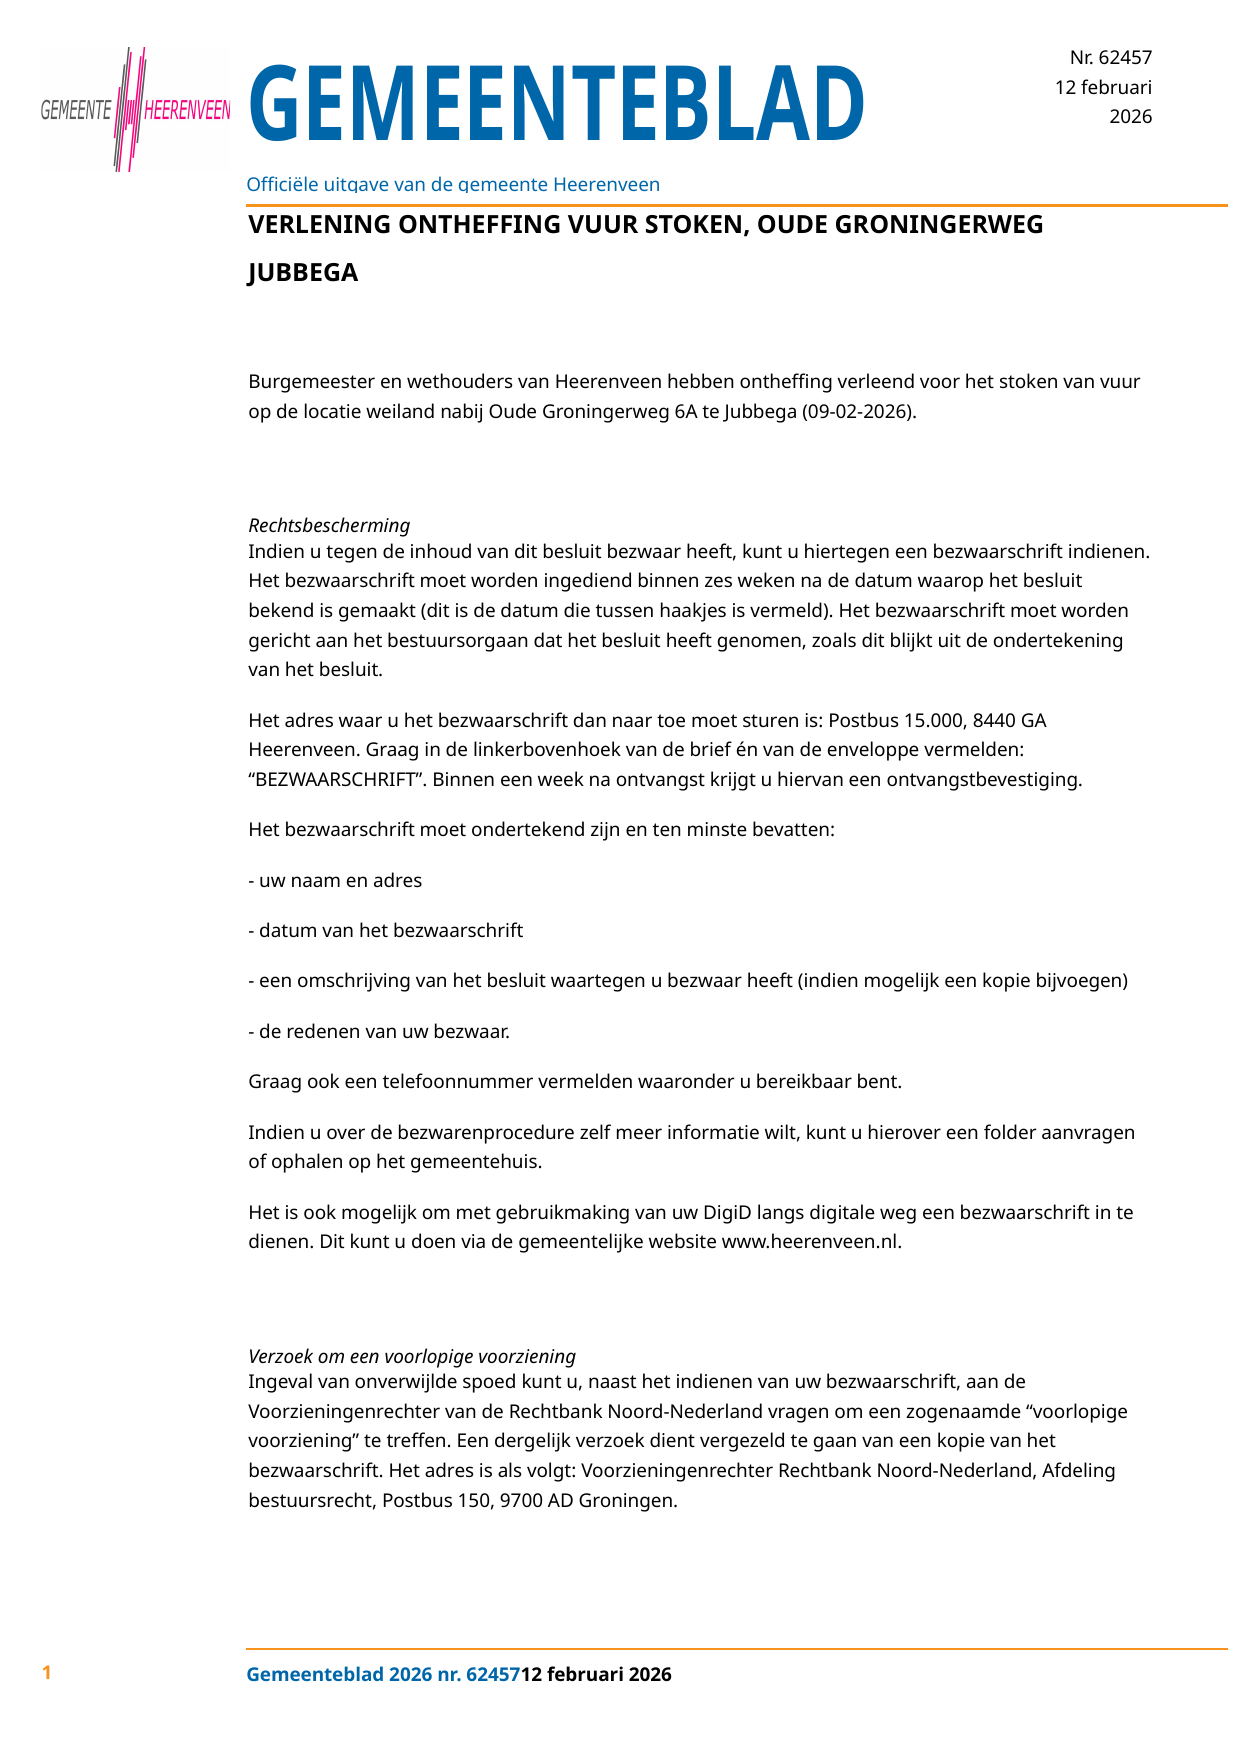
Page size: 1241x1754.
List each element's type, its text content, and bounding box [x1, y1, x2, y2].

text Het is ook mogelijk om met gebruikmaking van uw DigiD langs digitale weg een bezwaarschrift in te dienen. Dit kunt u doen via de gemeentelijke website www.heerenveen.nl. [248, 1199, 1152, 1254]
text Rechtsbescherming [248, 512, 1152, 538]
text - uw naam en adres [248, 867, 1152, 892]
text Indien u over de bezwarenprocedure zelf meer informatie wilt, kunt u hierover een folder aanvragen of ophalen op het gemeentehuis. [248, 1119, 1152, 1174]
text Het adres waar u het bezwaarschrift dan naar toe moet sturen is: Postbus 15.000, 8440 GA Heerenveen. Graag in de linkerbovenhoek van de brief én van de enveloppe vermelden: “BEZWAARSCHRIFT”. Binnen een week na ontvangst krijgt u hiervan een ontvangstbevestiging. [248, 707, 1152, 792]
text VERLENING ONTHEFFING VUUR STOKEN, OUDE GRONINGERWEG JUBBEGA [248, 207, 1152, 288]
text Indien u tegen de inhoud van dit besluit bezwaar heeft, kunt u hiertegen een bezwaarschrift indienen. Het bezwaarschrift moet worden ingediend binnen zes weken na de datum waarop het besluit bekend is gemaakt (dit is de datum die tussen haakjes is vermeld). Het bezwaarschrift moet worden gericht aan het bestuursorgaan dat het besluit heeft genomen, zoals dit blijkt uit de ondertekening van het besluit. [248, 538, 1152, 682]
text Verzoek om een voorlopige voorziening [248, 1343, 1152, 1368]
text Het bezwaarschrift moet ondertekend zijn en ten minste bevatten: [248, 816, 1152, 842]
text Graag ook een telefoonnummer vermelden waaronder u bereikbaar bent. [248, 1068, 1152, 1094]
text - datum van het bezwaarschrift [248, 917, 1152, 943]
text - de redenen van uw bezwaar. [248, 1018, 1152, 1044]
text - een omschrijving van het besluit waartegen u bezwaar heeft (indien mogelijk een kopie bijvoegen) [248, 968, 1152, 993]
picture [41, 47, 231, 172]
text Ingeval van onverwijlde spoed kunt u, naast het indienen van uw bezwaarschrift, aan de Voorzieningenrechter van de Rechtbank Noord-Nederland vragen om een zogenaamde “voorlopige voorziening” te treffen. Een dergelijk verzoek dient vergezeld te gaan van een kopie van het bezwaarschrift. Het adres is als volgt: Voorzieningenrechter Rechtbank Noord-Nederland, Afdeling bestuursrecht, Postbus 150, 9700 AD Groningen. [248, 1368, 1152, 1513]
text Burgemeester en wethouders van Heerenveen hebben ontheffing verleend voor het stoken van vuur op de locatie weiland nabij Oude Groningerweg 6A te Jubbega (09-02-2026). [248, 368, 1152, 424]
